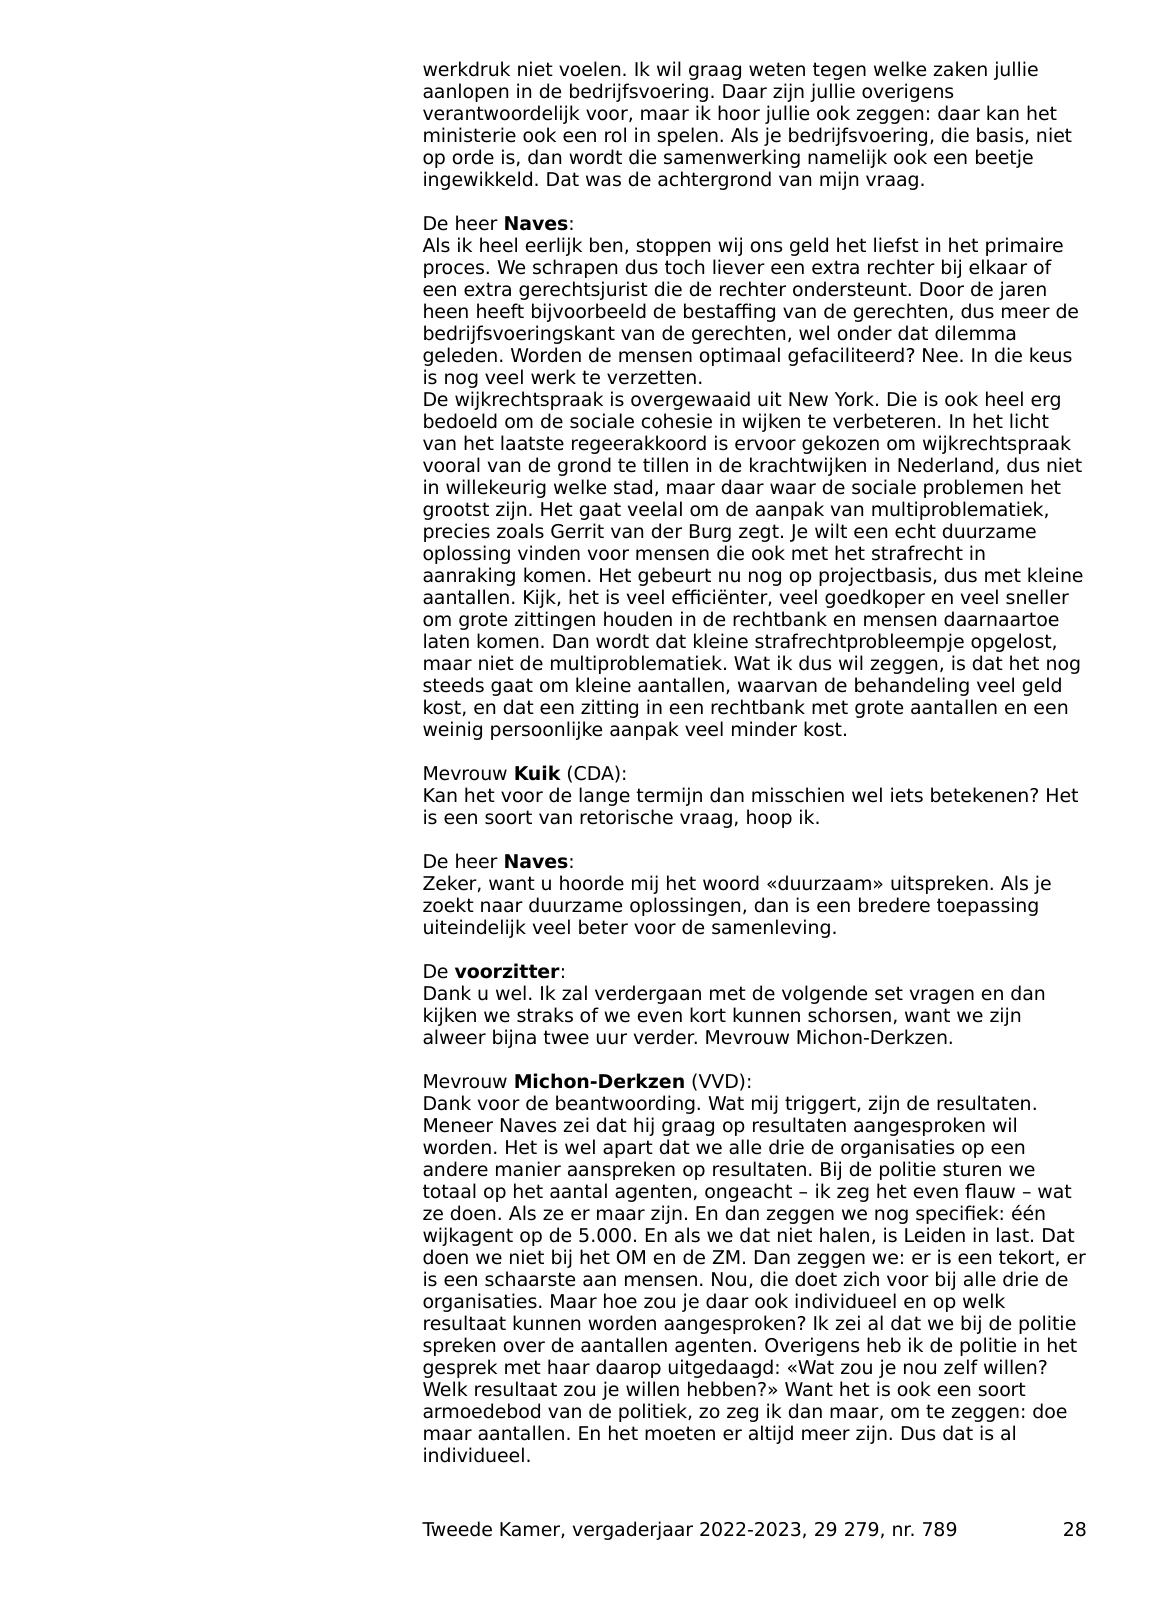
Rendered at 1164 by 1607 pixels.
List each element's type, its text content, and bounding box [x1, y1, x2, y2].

text Dank voor de beantwoording. Wat mij triggert, zijn de resultaten. Meneer Naves zei dat hij graag op resultaten aangesproken wil worden. Het is wel apart dat we alle drie de organisaties op een andere manier aanspreken op resultaten. Bij de politie sturen we totaal op het aantal agenten, ongeacht – ik zeg het even flauw – wat ze doen. Als ze er maar zijn. En dan zeggen we nog specifiek: één wijkagent op de 5.000. En als we dat niet halen, is Leiden in last. Dat doen we niet bij het OM en de ZM. Dan zeggen we: er is een tekort, er is een schaarste aan mensen. Nou, die doet zich voor bij alle drie de organisaties. Maar hoe zou je daar ook individueel en op welk resultaat kunnen worden aangesproken? Ik zei al dat we bij de politie spreken over de aantallen agenten. Overigens heb ik de politie in het gesprek met haar daarop uitgedaagd: «Wat zou je nou zelf willen? Welk resultaat zou je willen hebben?» Want het is ook een soort armoedebod van de politiek, zo zeg ik dan maar, om te zeggen: doe maar aantallen. En het moeten er altijd meer zijn. Dus dat is al individueel. [422, 1093, 1087, 1467]
text Mevrouw Michon-Derkzen (VVD): [422, 1071, 1087, 1093]
text Mevrouw Kuik (CDA): [422, 763, 1087, 785]
text werkdruk niet voelen. Ik wil graag weten tegen welke zaken jullie aanlopen in de bedrijfsvoering. Daar zijn jullie overigens verantwoordelijk voor, maar ik hoor jullie ook zeggen: daar kan het ministerie ook een rol in spelen. Als je bedrijfsvoering, die basis, niet op orde is, dan wordt die samenwerking namelijk ook een beetje ingewikkeld. Dat was de achtergrond van mijn vraag. [422, 59, 1087, 191]
text Als ik heel eerlijk ben, stoppen wij ons geld het liefst in het primaire proces. We schrapen dus toch liever een extra rechter bij elkaar of een extra gerechtsjurist die de rechter ondersteunt. Door de jaren heen heeft bijvoorbeeld de bestaffing van de gerechten, dus meer de bedrijfsvoeringskant van de gerechten, wel onder dat dilemma geleden. Worden de mensen optimaal gefaciliteerd? Nee. In die keus is nog veel werk te verzetten. [422, 235, 1087, 389]
text Kan het voor de lange termijn dan misschien wel iets betekenen? Het is een soort van retorische vraag, hoop ik. [422, 785, 1087, 829]
text Zeker, want u hoorde mij het woord «duurzaam» uitspreken. Als je zoekt naar duurzame oplossingen, dan is een bredere toepassing uiteindelijk veel beter voor de samenleving. [422, 873, 1087, 939]
text Dank u wel. Ik zal verdergaan met de volgende set vragen en dan kijken we straks of we even kort kunnen schorsen, want we zijn alweer bijna twee uur verder. Mevrouw Michon-Derkzen. [422, 983, 1087, 1049]
text De heer Naves: [422, 851, 1087, 873]
text De wijkrechtspraak is overgewaaid uit New York. Die is ook heel erg bedoeld om de sociale cohesie in wijken te verbeteren. In het licht van het laatste regeerakkoord is ervoor gekozen om wijkrechtspraak vooral van de grond te tillen in de krachtwijken in Nederland, dus niet in willekeurig welke stad, maar daar waar de sociale problemen het grootst zijn. Het gaat veelal om de aanpak van multiproblematiek, precies zoals Gerrit van der Burg zegt. Je wilt een echt duurzame oplossing vinden voor mensen die ook met het strafrecht in aanraking komen. Het gebeurt nu nog op projectbasis, dus met kleine aantallen. Kijk, het is veel efficiënter, veel goedkoper en veel sneller om grote zittingen houden in de rechtbank en mensen daarnaartoe laten komen. Dan wordt dat kleine strafrechtprobleempje opgelost, maar niet de multiproblematiek. Wat ik dus wil zeggen, is dat het nog steeds gaat om kleine aantallen, waarvan de behandeling veel geld kost, en dat een zitting in een rechtbank met grote aantallen en een weinig persoonlijke aanpak veel minder kost. [422, 389, 1087, 741]
text De voorzitter: [422, 961, 1087, 983]
text De heer Naves: [422, 213, 1087, 235]
